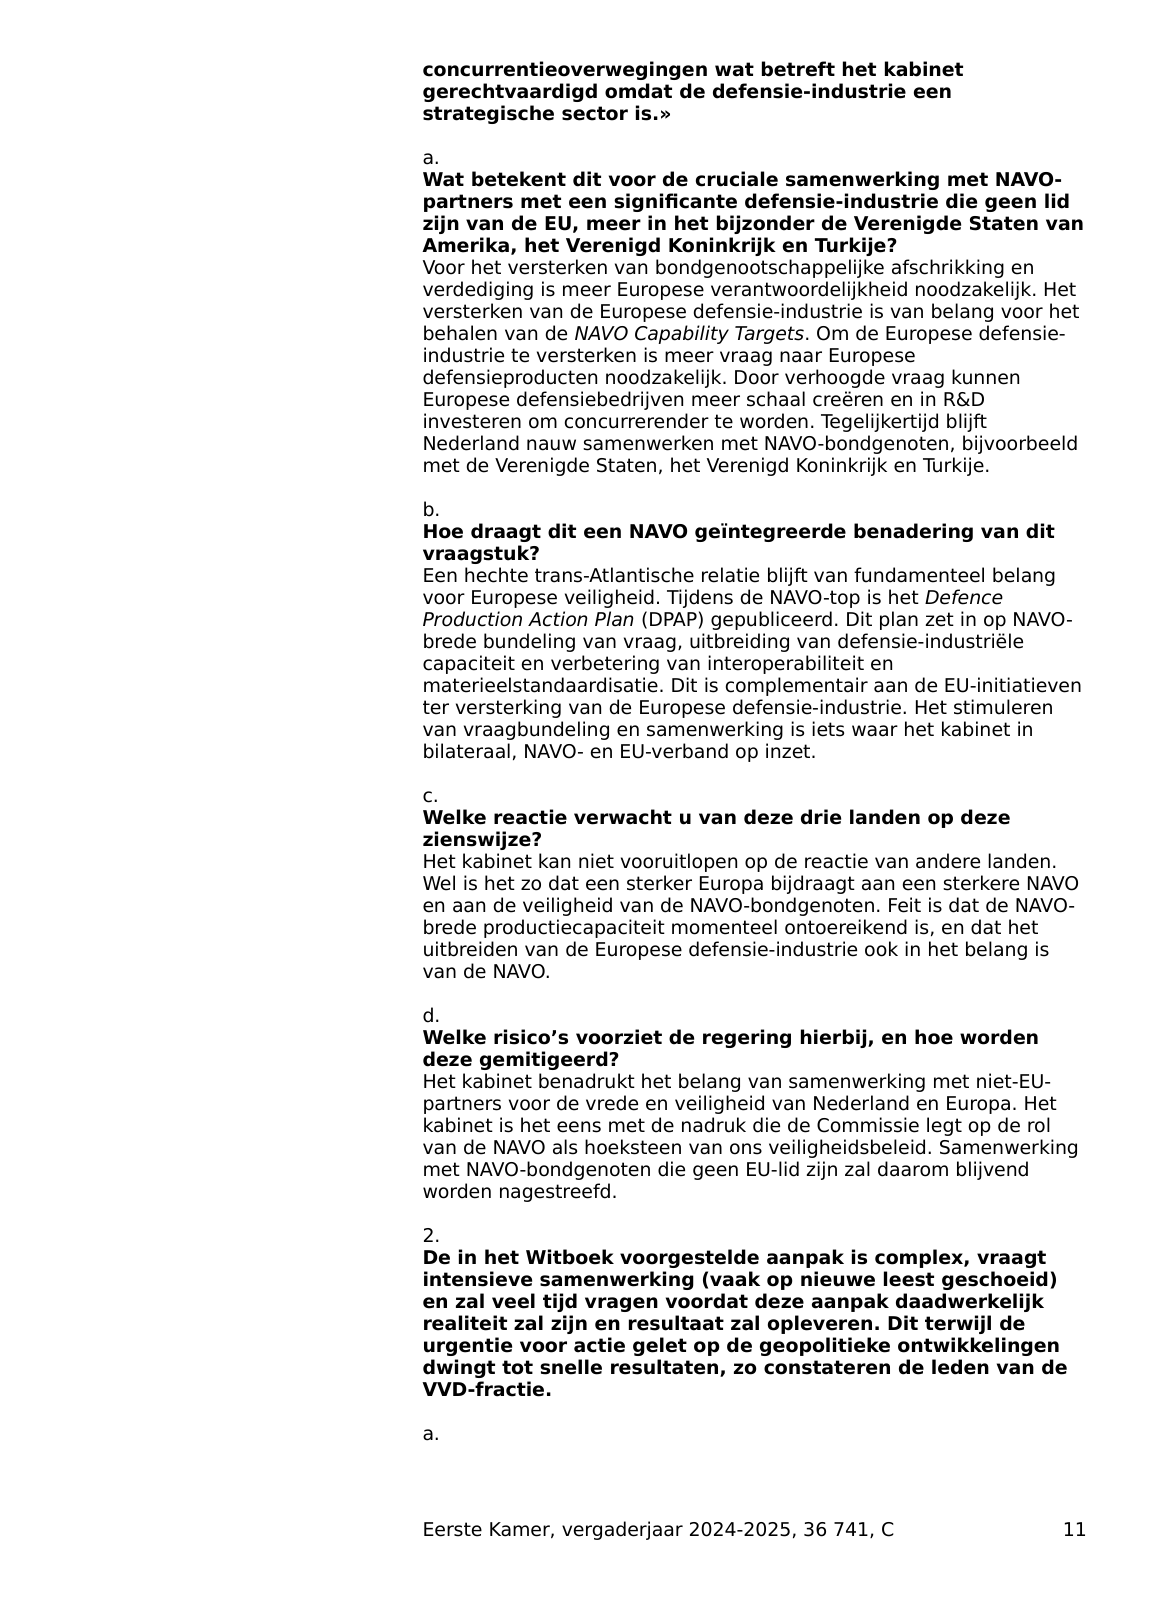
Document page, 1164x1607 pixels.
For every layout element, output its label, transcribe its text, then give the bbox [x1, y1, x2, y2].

text Wat betekent dit voor de cruciale samenwerking met NAVO-partners met een significante defensie-industrie die geen lid zijn van de EU, meer in het bijzonder de Verenigde Staten van Amerika, het Verenigd Koninkrijk en Turkije? [422, 169, 1087, 257]
text d. [422, 1005, 1087, 1027]
text Welke risico’s voorziet de regering hierbij, en hoe worden deze gemitigeerd? [422, 1027, 1087, 1071]
text b. [422, 499, 1087, 521]
text De in het Witboek voorgestelde aanpak is complex, vraagt intensieve samenwerking (vaak op nieuwe leest geschoeid) en zal veel tijd vragen voordat deze aanpak daadwerkelijk realiteit zal zijn en resultaat zal opleveren. Dit terwijl de urgentie voor actie gelet op de geopolitieke ontwikkelingen dwingt tot snelle resultaten, zo constateren de leden van de VVD-fractie. [422, 1247, 1087, 1401]
text Hoe draagt dit een NAVO geïntegreerde benadering van dit vraagstuk? [422, 521, 1087, 565]
text 2. [422, 1225, 1087, 1247]
text Een hechte trans-Atlantische relatie blijft van fundamenteel belang voor Europese veiligheid. Tijdens de NAVO-top is het Defence Production Action Plan (DPAP) gepubliceerd. Dit plan zet in op NAVO-brede bundeling van vraag, uitbreiding van defensie-industriële capaciteit en verbetering van interoperabiliteit en materieelstandaardisatie. Dit is complementair aan de EU-initiatieven ter versterking van de Europese defensie-industrie. Het stimuleren van vraagbundeling en samenwerking is iets waar het kabinet in bilateraal, NAVO- en EU-verband op inzet. [422, 565, 1087, 763]
text Welke reactie verwacht u van deze drie landen op deze zienswijze? [422, 807, 1087, 851]
text Het kabinet benadrukt het belang van samenwerking met niet-EU-partners voor de vrede en veiligheid van Nederland en Europa. Het kabinet is het eens met de nadruk die de Commissie legt op de rol van de NAVO als hoeksteen van ons veiligheidsbeleid. Samenwerking met NAVO-bondgenoten die geen EU-lid zijn zal daarom blijvend worden nagestreefd. [422, 1071, 1087, 1203]
text Het kabinet kan niet vooruitlopen op de reactie van andere landen. Wel is het zo dat een sterker Europa bijdraagt aan een sterkere NAVO en aan de veiligheid van de NAVO-bondgenoten. Feit is dat de NAVO-brede productiecapaciteit momenteel ontoereikend is, en dat het uitbreiden van de Europese defensie-industrie ook in het belang is van de NAVO. [422, 851, 1087, 983]
text a. [422, 1423, 1087, 1445]
text Voor het versterken van bondgenootschappelijke afschrikking en verdediging is meer Europese verantwoordelijkheid noodzakelijk. Het versterken van de Europese defensie-industrie is van belang voor het behalen van de NAVO Capability Targets. Om de Europese defensie-industrie te versterken is meer vraag naar Europese defensieproducten noodzakelijk. Door verhoogde vraag kunnen Europese defensiebedrijven meer schaal creëren en in R&D investeren om concurrerender te worden. Tegelijkertijd blijft Nederland nauw samenwerken met NAVO-bondgenoten, bijvoorbeeld met de Verenigde Staten, het Verenigd Koninkrijk en Turkije. [422, 257, 1087, 477]
text concurrentieoverwegingen wat betreft het kabinet gerechtvaardigd omdat de defensie-industrie een strategische sector is.» [422, 59, 1087, 125]
text a. [422, 147, 1087, 169]
text c. [422, 785, 1087, 807]
